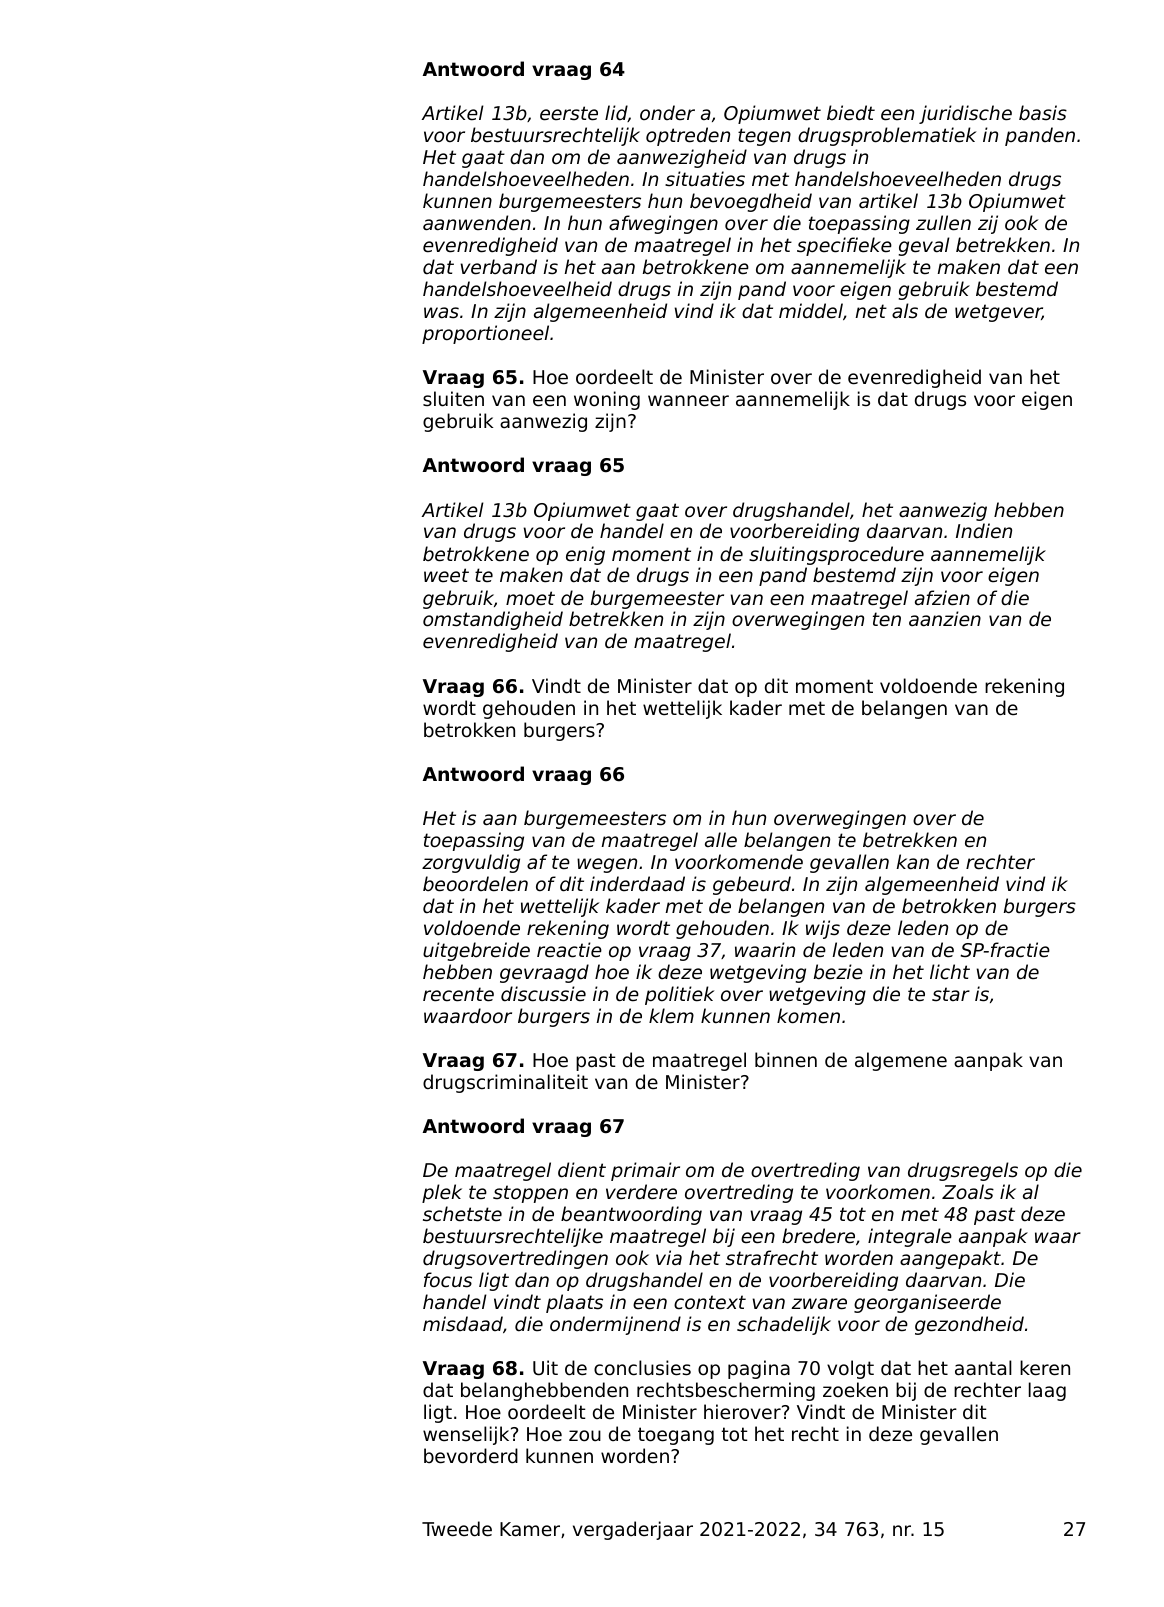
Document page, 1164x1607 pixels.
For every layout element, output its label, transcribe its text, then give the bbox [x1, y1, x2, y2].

text Vraag 68. Uit de conclusies op pagina 70 volgt dat het aantal keren dat belanghebbenden rechtsbescherming zoeken bij de rechter laag ligt. Hoe oordeelt de Minister hierover? Vindt de Minister dit wenselijk? Hoe zou de toegang tot het recht in deze gevallen bevorderd kunnen worden? [422, 1358, 1087, 1468]
text De maatregel dient primair om de overtreding van drugsregels op die plek te stoppen en verdere overtreding te voorkomen. Zoals ik al schetste in de beantwoording van vraag 45 tot en met 48 past deze bestuursrechtelijke maatregel bij een bredere, integrale aanpak waar drugsovertredingen ook via het strafrecht worden aangepakt. De focus ligt dan op drugshandel en de voorbereiding daarvan. Die handel vindt plaats in een context van zware georganiseerde misdaad, die ondermijnend is en schadelijk voor de gezondheid. [422, 1160, 1087, 1336]
subtitle Antwoord vraag 65 [422, 455, 1087, 477]
text Vraag 67. Hoe past de maatregel binnen de algemene aanpak van drugscriminaliteit van de Minister? [422, 1050, 1087, 1094]
subtitle Antwoord vraag 67 [422, 1116, 1087, 1138]
text Artikel 13b Opiumwet gaat over drugshandel, het aanwezig hebben van drugs voor de handel en de voorbereiding daarvan. Indien betrokkene op enig moment in de sluitingsprocedure aannemelijk weet te maken dat de drugs in een pand bestemd zijn voor eigen gebruik, moet de burgemeester van een maatregel afzien of die omstandigheid betrekken in zijn overwegingen ten aanzien van de evenredigheid van de maatregel. [422, 499, 1087, 653]
text Vraag 66. Vindt de Minister dat op dit moment voldoende rekening wordt gehouden in het wettelijk kader met de belangen van de betrokken burgers? [422, 676, 1087, 741]
text Het is aan burgemeesters om in hun overwegingen over de toepassing van de maatregel alle belangen te betrekken en zorgvuldig af te wegen. In voorkomende gevallen kan de rechter beoordelen of dit inderdaad is gebeurd. In zijn algemeenheid vind ik dat in het wettelijk kader met de belangen van de betrokken burgers voldoende rekening wordt gehouden. Ik wijs deze leden op de uitgebreide reactie op vraag 37, waarin de leden van de SP-fractie hebben gevraagd hoe ik deze wetgeving bezie in het licht van de recente discussie in de politiek over wetgeving die te star is, waardoor burgers in de klem kunnen komen. [422, 808, 1087, 1028]
text Artikel 13b, eerste lid, onder a, Opiumwet biedt een juridische basis voor bestuursrechtelijk optreden tegen drugsproblematiek in panden. Het gaat dan om de aanwezigheid van drugs in handelshoeveelheden. In situaties met handelshoeveelheden drugs kunnen burgemeesters hun bevoegdheid van artikel 13b Opiumwet aanwenden. In hun afwegingen over die toepassing zullen zij ook de evenredigheid van de maatregel in het specifieke geval betrekken. In dat verband is het aan betrokkene om aannemelijk te maken dat een handelshoeveelheid drugs in zijn pand voor eigen gebruik bestemd was. In zijn algemeenheid vind ik dat middel, net als de wetgever, proportioneel. [422, 103, 1087, 345]
text Vraag 65. Hoe oordeelt de Minister over de evenredigheid van het sluiten van een woning wanneer aannemelijk is dat drugs voor eigen gebruik aanwezig zijn? [422, 367, 1087, 433]
subtitle Antwoord vraag 64 [422, 59, 1087, 81]
subtitle Antwoord vraag 66 [422, 764, 1087, 786]
